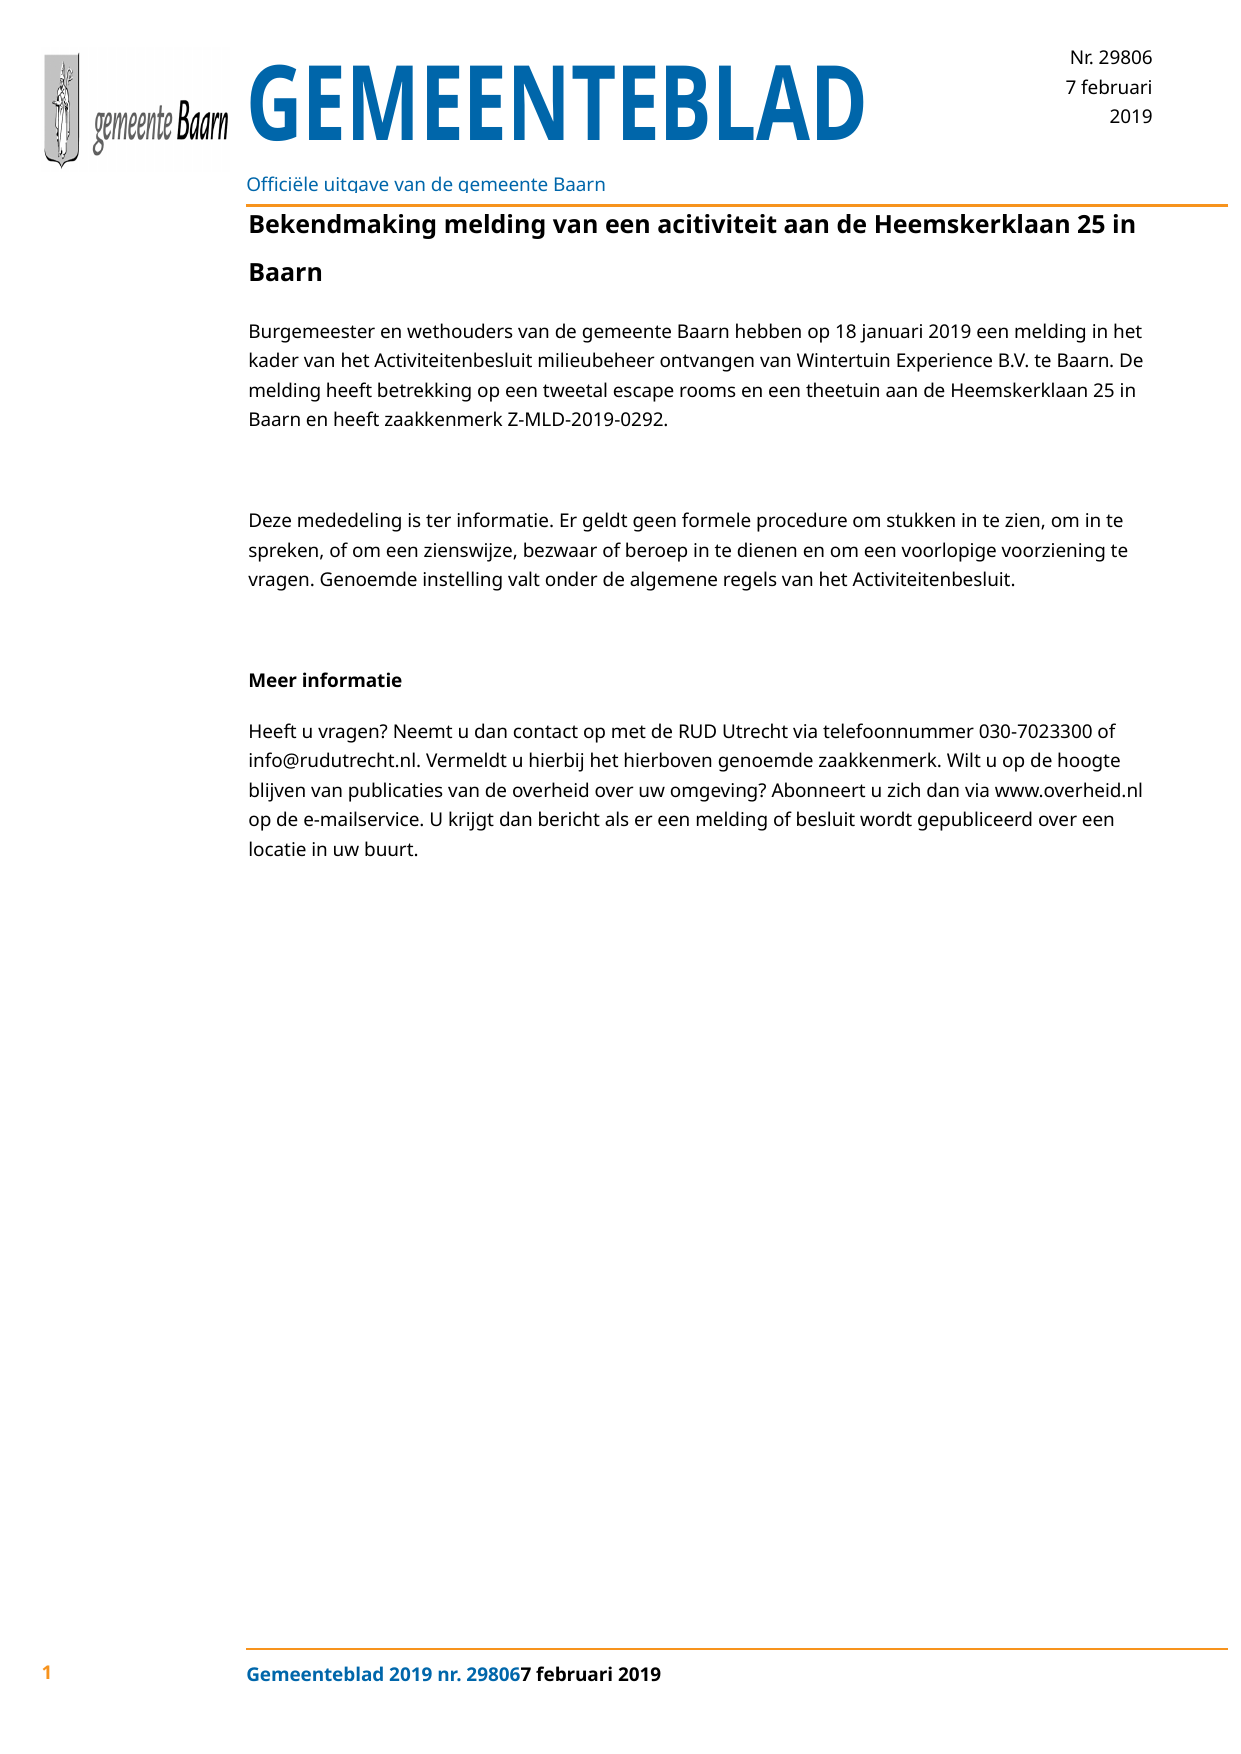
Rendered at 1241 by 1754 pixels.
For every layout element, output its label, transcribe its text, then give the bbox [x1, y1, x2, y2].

text Bekendmaking melding van een acitiviteit aan de Heemskerklaan 25 in Baarn [248, 207, 1152, 288]
text Burgemeester en wethouders van de gemeente Baarn hebben op 18 januari 2019 een melding in het kader van het Activiteitenbesluit milieubeheer ontvangen van Wintertuin Experience B.V. te Baarn. De melding heeft betrekking op een tweetal escape rooms en een theetuin aan de Heemskerklaan 25 in Baarn en heeft zaakkenmerk Z-MLD-2019-0292. [248, 318, 1152, 432]
picture [41, 47, 231, 172]
text Deze mededeling is ter informatie. Er geldt geen formele procedure om stukken in te zien, om in te spreken, of om een zienswijze, bezwaar of beroep in te dienen en om een voorlopige voorziening te vragen. Genoemde instelling valt onder de algemene regels van het Activiteitenbesluit. [248, 507, 1152, 592]
text Meer informatie [248, 667, 1152, 693]
text Heeft u vragen? Neemt u dan contact op met de RUD Utrecht via telefoonnummer 030-7023300 of info@rudutrecht.nl. Vermeldt u hierbij het hierboven genoemde zaakkenmerk. Wilt u op de hoogte blijven van publicaties van de overheid over uw omgeving? Abonneert u zich dan via www.overheid.nl op de e-mailservice. U krijgt dan bericht als er een melding of besluit wordt gepubliceerd over een locatie in uw buurt. [248, 718, 1152, 862]
